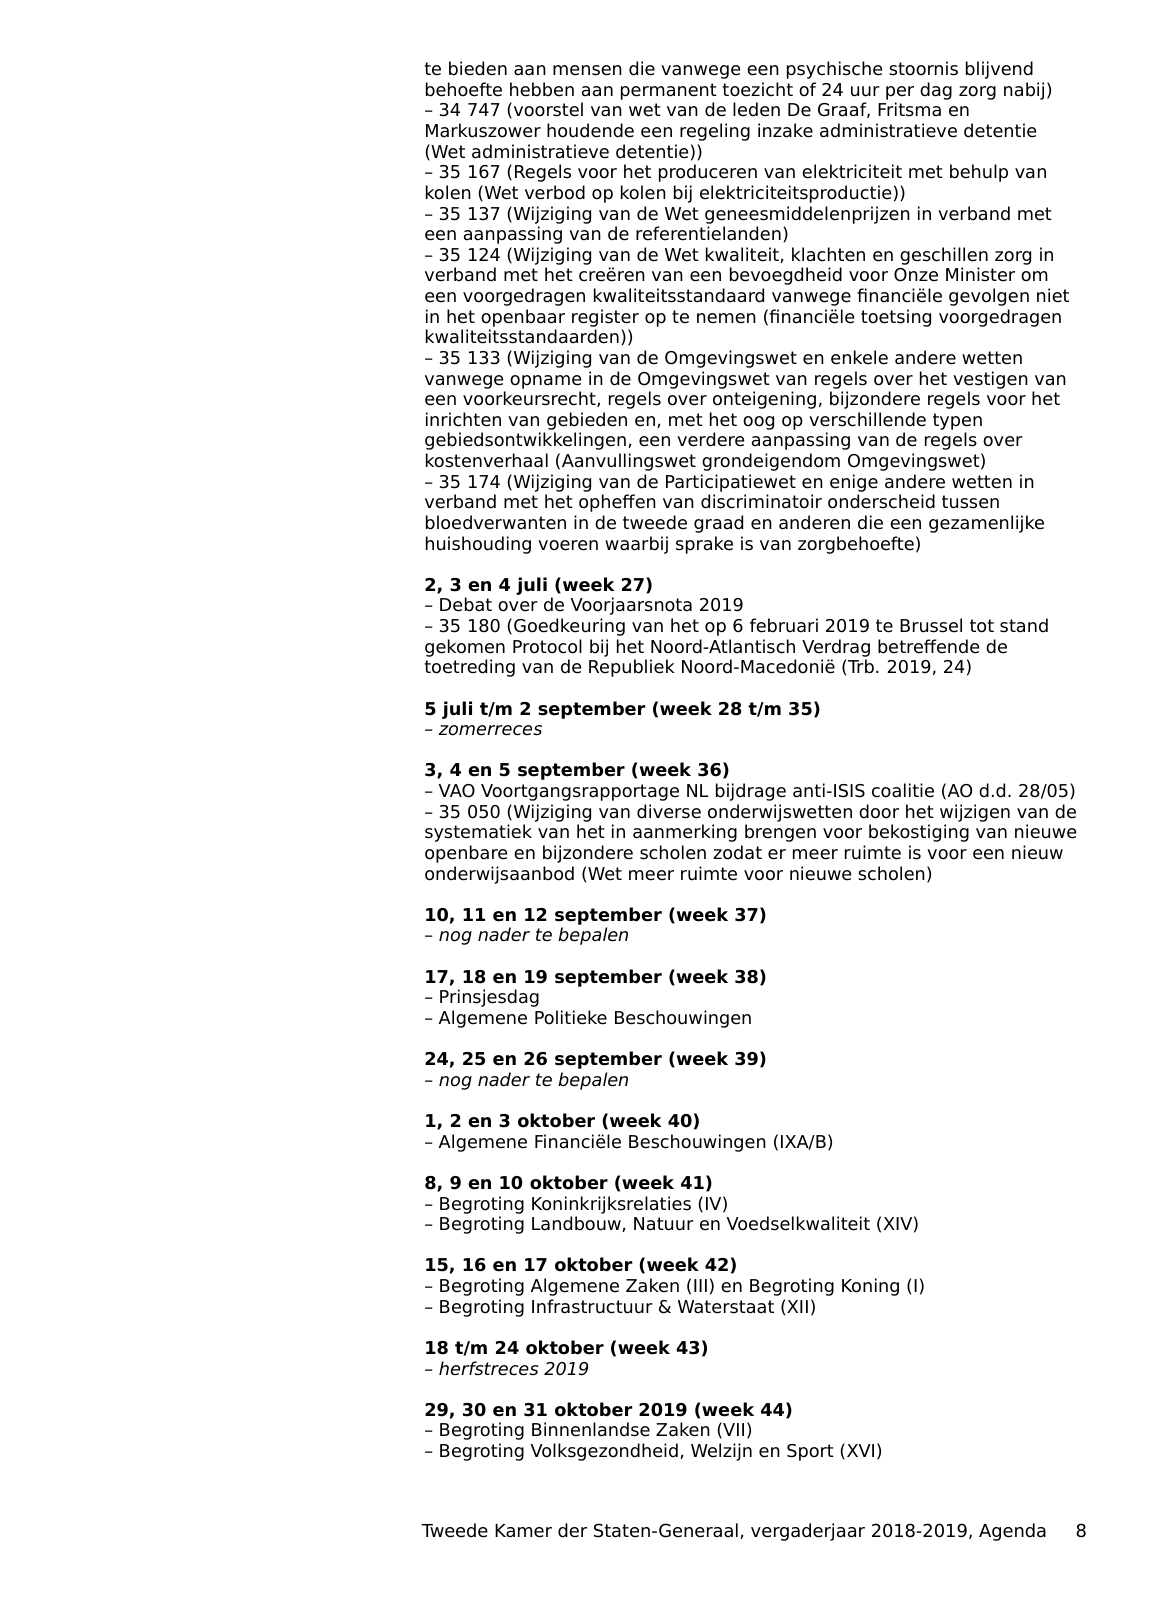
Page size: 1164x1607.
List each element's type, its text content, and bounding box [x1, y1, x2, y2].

table_cell [401, 1049, 418, 1070]
table_cell [418, 884, 1087, 905]
table_cell [77, 987, 401, 1008]
table_cell [77, 1359, 401, 1379]
table_cell 2, 3 en 4 juli (week 27) [418, 575, 1087, 595]
table_cell [401, 884, 418, 905]
table_cell [401, 1400, 418, 1420]
table_cell [401, 472, 418, 554]
table_cell – 35 133 (Wijziging van de Omgevingswet en enkele andere wetten vanwege opname in de Omgevingswet van regels over het vestigen van een voorkeursrecht, regels over onteigening, bijzondere regels voor het inrichten van gebieden en, met het oog op verschillende typen gebiedsontwikkelingen, een verdere aanpassing van de regels over kostenverhaal (Aanvullingswet grondeigendom Omgevingswet) [418, 348, 1087, 472]
table_cell 18 t/m 24 oktober (week 43) [418, 1338, 1087, 1358]
table_cell – Begroting Binnenlandse Zaken (VII) [418, 1420, 1087, 1441]
table_cell [77, 1379, 401, 1400]
table_cell [77, 802, 401, 884]
table_cell [401, 245, 418, 348]
table_cell [401, 802, 418, 884]
table_cell – Algemene Financiële Beschouwingen (IXA/B) [418, 1132, 1087, 1152]
table_cell [77, 1029, 401, 1049]
table_cell [401, 781, 418, 802]
table_cell [77, 1070, 401, 1090]
table_cell [401, 1379, 418, 1400]
table_cell [77, 1152, 401, 1173]
table_cell [77, 946, 401, 967]
table_cell [77, 1132, 401, 1152]
table_cell – zomerreces [418, 719, 1087, 740]
table_cell [77, 616, 401, 678]
table_cell [77, 1235, 401, 1255]
table_cell 17, 18 en 19 september (week 38) [418, 967, 1087, 987]
table_cell – nog nader te bepalen [418, 1070, 1087, 1090]
table_cell 5 juli t/m 2 september (week 28 t/m 35) [418, 699, 1087, 719]
table_cell [77, 575, 401, 595]
table_cell [401, 1338, 418, 1358]
table_cell [77, 100, 401, 162]
table_cell 8, 9 en 10 oktober (week 41) [418, 1173, 1087, 1193]
table_cell [401, 719, 418, 740]
table_cell – 35 137 (Wijziging van de Wet geneesmiddelenprijzen in verband met een aanpassing van de referentielanden) [418, 204, 1087, 245]
table_cell 10, 11 en 12 september (week 37) [418, 905, 1087, 925]
table_cell [401, 1317, 418, 1338]
table_cell [418, 946, 1087, 967]
table_cell – nog nader te bepalen [418, 925, 1087, 946]
table_cell [401, 925, 418, 946]
table_cell [77, 1173, 401, 1193]
table_cell [401, 1255, 418, 1276]
table_cell – 35 180 (Goedkeuring van het op 6 februari 2019 te Brussel tot stand gekomen Protocol bij het Noord-Atlantisch Verdrag betreffende de toetreding van de Republiek Noord-Macedonië (Trb. 2019, 24) [418, 616, 1087, 678]
table_cell [77, 699, 401, 719]
table_cell – Begroting Volksgezondheid, Welzijn en Sport (XVI) [418, 1441, 1087, 1462]
table_cell [77, 967, 401, 987]
table_cell [77, 1400, 401, 1420]
table_cell [401, 1420, 418, 1441]
table_cell – 35 050 (Wijziging van diverse onderwijswetten door het wijzigen van de systematiek van het in aanmerking brengen voor bekostiging van nieuwe openbare en bijzondere scholen zodat er meer ruimte is voor een nieuw onderwijsaanbod (Wet meer ruimte voor nieuwe scholen) [418, 802, 1087, 884]
table_cell [401, 1173, 418, 1193]
table_cell [418, 1029, 1087, 1049]
table_cell – VAO Voortgangsrapportage NL bijdrage anti-ISIS coalitie (AO d.d. 28/05) [418, 781, 1087, 802]
table_cell [77, 925, 401, 946]
table_cell [401, 616, 418, 678]
table_cell [77, 740, 401, 760]
table_cell [418, 1152, 1087, 1173]
table_cell [401, 348, 418, 472]
table_cell [401, 1276, 418, 1297]
table_cell – Prinsjesdag [418, 987, 1087, 1008]
table_cell [77, 595, 401, 616]
table_cell [77, 348, 401, 472]
table_cell [401, 740, 418, 760]
table_cell [418, 1090, 1087, 1111]
table_cell [401, 100, 418, 162]
table_cell [418, 554, 1087, 575]
table_cell 24, 25 en 26 september (week 39) [418, 1049, 1087, 1070]
table_cell – Begroting Algemene Zaken (III) en Begroting Koning (I) [418, 1276, 1087, 1297]
table_cell [77, 554, 401, 575]
table_cell [401, 987, 418, 1008]
table_cell [401, 1029, 418, 1049]
table_cell [401, 1297, 418, 1317]
table_cell [401, 699, 418, 719]
table_cell [401, 967, 418, 987]
table_cell 1, 2 en 3 oktober (week 40) [418, 1111, 1087, 1132]
table_cell [401, 575, 418, 595]
table_cell [418, 1235, 1087, 1255]
table_cell [77, 1214, 401, 1235]
table_cell [77, 1049, 401, 1070]
table_cell [401, 760, 418, 781]
table_cell – 34 747 (voorstel van wet van de leden De Graaf, Fritsma en Markuszower houdende een regeling inzake administratieve detentie (Wet administratieve detentie)) [418, 100, 1087, 162]
table_cell – Begroting Koninkrijksrelaties (IV) [418, 1194, 1087, 1214]
table_cell [401, 1070, 418, 1090]
table_cell – Debat over de Voorjaarsnota 2019 [418, 595, 1087, 616]
table_cell [418, 740, 1087, 760]
table_cell [77, 1276, 401, 1297]
table_cell [77, 1317, 401, 1338]
table_cell te bieden aan mensen die vanwege een psychische stoornis blijvend behoefte hebben aan permanent toezicht of 24 uur per dag zorg nabij) [418, 59, 1087, 100]
table_cell [77, 760, 401, 781]
table_cell [77, 1441, 401, 1462]
table_cell 15, 16 en 17 oktober (week 42) [418, 1255, 1087, 1276]
table_cell [401, 1214, 418, 1235]
table_cell [418, 1379, 1087, 1400]
table_cell [77, 1008, 401, 1028]
table_cell [401, 946, 418, 967]
table_cell [401, 1132, 418, 1152]
table_cell [418, 1317, 1087, 1338]
table_cell [77, 1194, 401, 1214]
table_cell – Algemene Politieke Beschouwingen [418, 1008, 1087, 1028]
table_cell – 35 124 (Wijziging van de Wet kwaliteit, klachten en geschillen zorg in verband met het creëren van een bevoegdheid voor Onze Minister om een voorgedragen kwaliteitsstandaard vanwege financiële gevolgen niet in het openbaar register op te nemen (financiële toetsing voorgedragen kwaliteitsstandaarden)) [418, 245, 1087, 348]
table_cell – 35 174 (Wijziging van de Participatiewet en enige andere wetten in verband met het opheffen van discriminatoir onderscheid tussen bloedverwanten in de tweede graad en anderen die een gezamenlijke huishouding voeren waarbij sprake is van zorgbehoefte) [418, 472, 1087, 554]
table_cell [401, 1359, 418, 1379]
table_cell [418, 678, 1087, 698]
table_cell [77, 59, 401, 100]
table_cell 3, 4 en 5 september (week 36) [418, 760, 1087, 781]
table_cell [401, 1235, 418, 1255]
table_cell – herfstreces 2019 [418, 1359, 1087, 1379]
table_cell – Begroting Infrastructuur & Waterstaat (XII) [418, 1297, 1087, 1317]
table_cell [401, 1441, 418, 1462]
table_cell [401, 905, 418, 925]
table_cell [401, 204, 418, 245]
table_cell [77, 245, 401, 348]
table_cell [77, 1111, 401, 1132]
table_cell [401, 162, 418, 203]
table_cell [401, 1090, 418, 1111]
table_cell [77, 1090, 401, 1111]
table_cell [77, 1420, 401, 1441]
table_cell [77, 719, 401, 740]
table_cell [77, 472, 401, 554]
table_cell [77, 781, 401, 802]
table_cell [77, 162, 401, 203]
table_cell [401, 59, 418, 100]
table_cell – 35 167 (Regels voor het produceren van elektriciteit met behulp van kolen (Wet verbod op kolen bij elektriciteitsproductie)) [418, 162, 1087, 203]
table_cell [401, 1194, 418, 1214]
table_cell [77, 1297, 401, 1317]
table_cell [77, 1338, 401, 1358]
table_cell [77, 678, 401, 698]
table_cell [77, 884, 401, 905]
table_cell [401, 595, 418, 616]
table_cell 29, 30 en 31 oktober 2019 (week 44) [418, 1400, 1087, 1420]
table_cell [77, 1255, 401, 1276]
table_cell [401, 554, 418, 575]
table_cell [77, 905, 401, 925]
table_cell [77, 204, 401, 245]
table_cell [401, 1152, 418, 1173]
table_cell [401, 1008, 418, 1028]
table_cell [401, 1111, 418, 1132]
table_cell [401, 678, 418, 698]
table_cell – Begroting Landbouw, Natuur en Voedselkwaliteit (XIV) [418, 1214, 1087, 1235]
